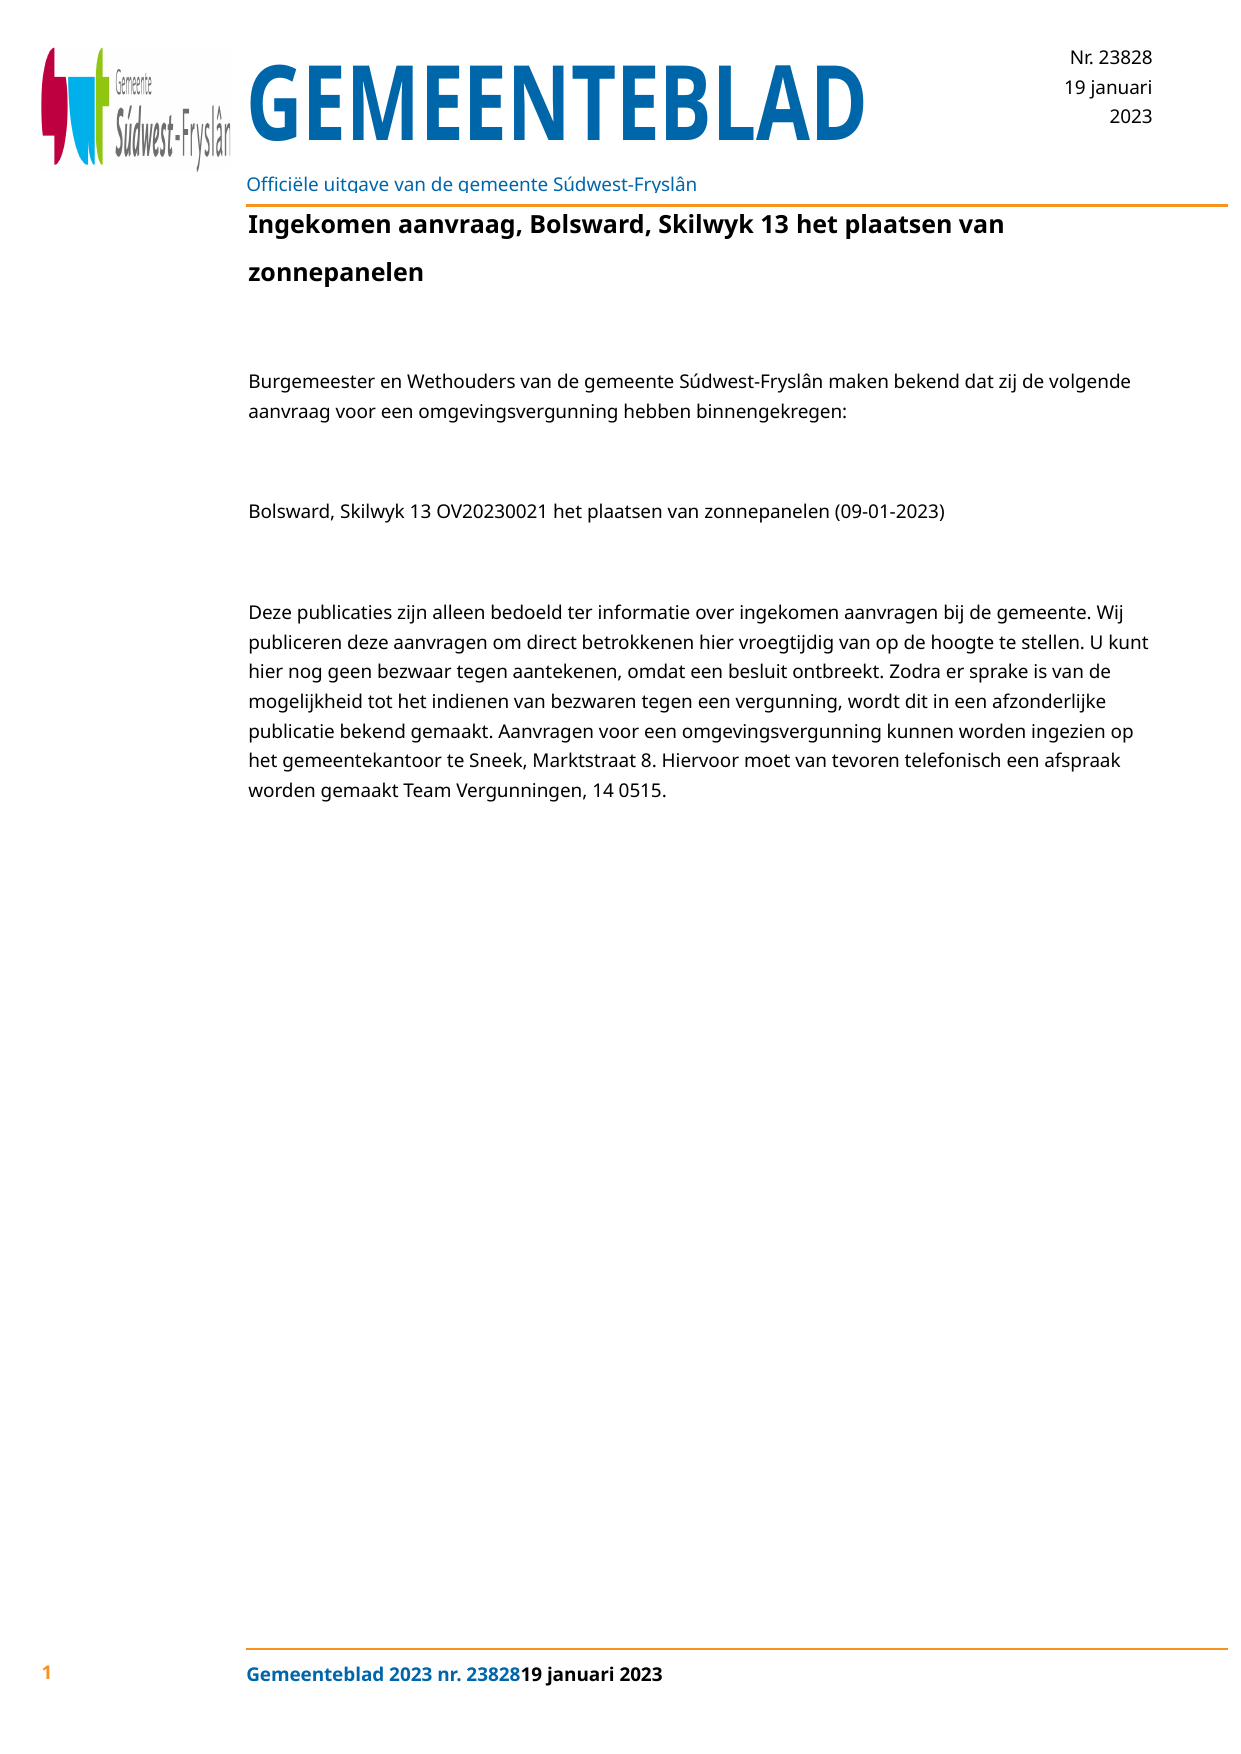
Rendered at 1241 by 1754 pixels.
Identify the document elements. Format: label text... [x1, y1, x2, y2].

text Deze publicaties zijn alleen bedoeld ter informatie over ingekomen aanvragen bij de gemeente. Wij publiceren deze aanvragen om direct betrokkenen hier vroegtijdig van op de hoogte te stellen. U kunt hier nog geen bezwaar tegen aantekenen, omdat een besluit ontbreekt. Zodra er sprake is van de mogelijkheid tot het indienen van bezwaren tegen een vergunning, wordt dit in een afzonderlijke publicatie bekend gemaakt. Aanvragen voor een omgevingsvergunning kunnen worden ingezien op het gemeentekantoor te Sneek, Marktstraat 8. Hiervoor moet van tevoren telefonisch een afspraak worden gemaakt Team Vergunningen, 14 0515. [248, 599, 1152, 803]
text Burgemeester en Wethouders van de gemeente Súdwest-Fryslân maken bekend dat zij de volgende aanvraag voor een omgevingsvergunning hebben binnengekregen: [248, 368, 1152, 424]
picture [41, 47, 231, 172]
text Ingekomen aanvraag, Bolsward, Skilwyk 13 het plaatsen van zonnepanelen [248, 207, 1152, 288]
text Bolsward, Skilwyk 13 OV20230021 het plaatsen van zonnepanelen (09-01-2023) [248, 499, 1152, 524]
